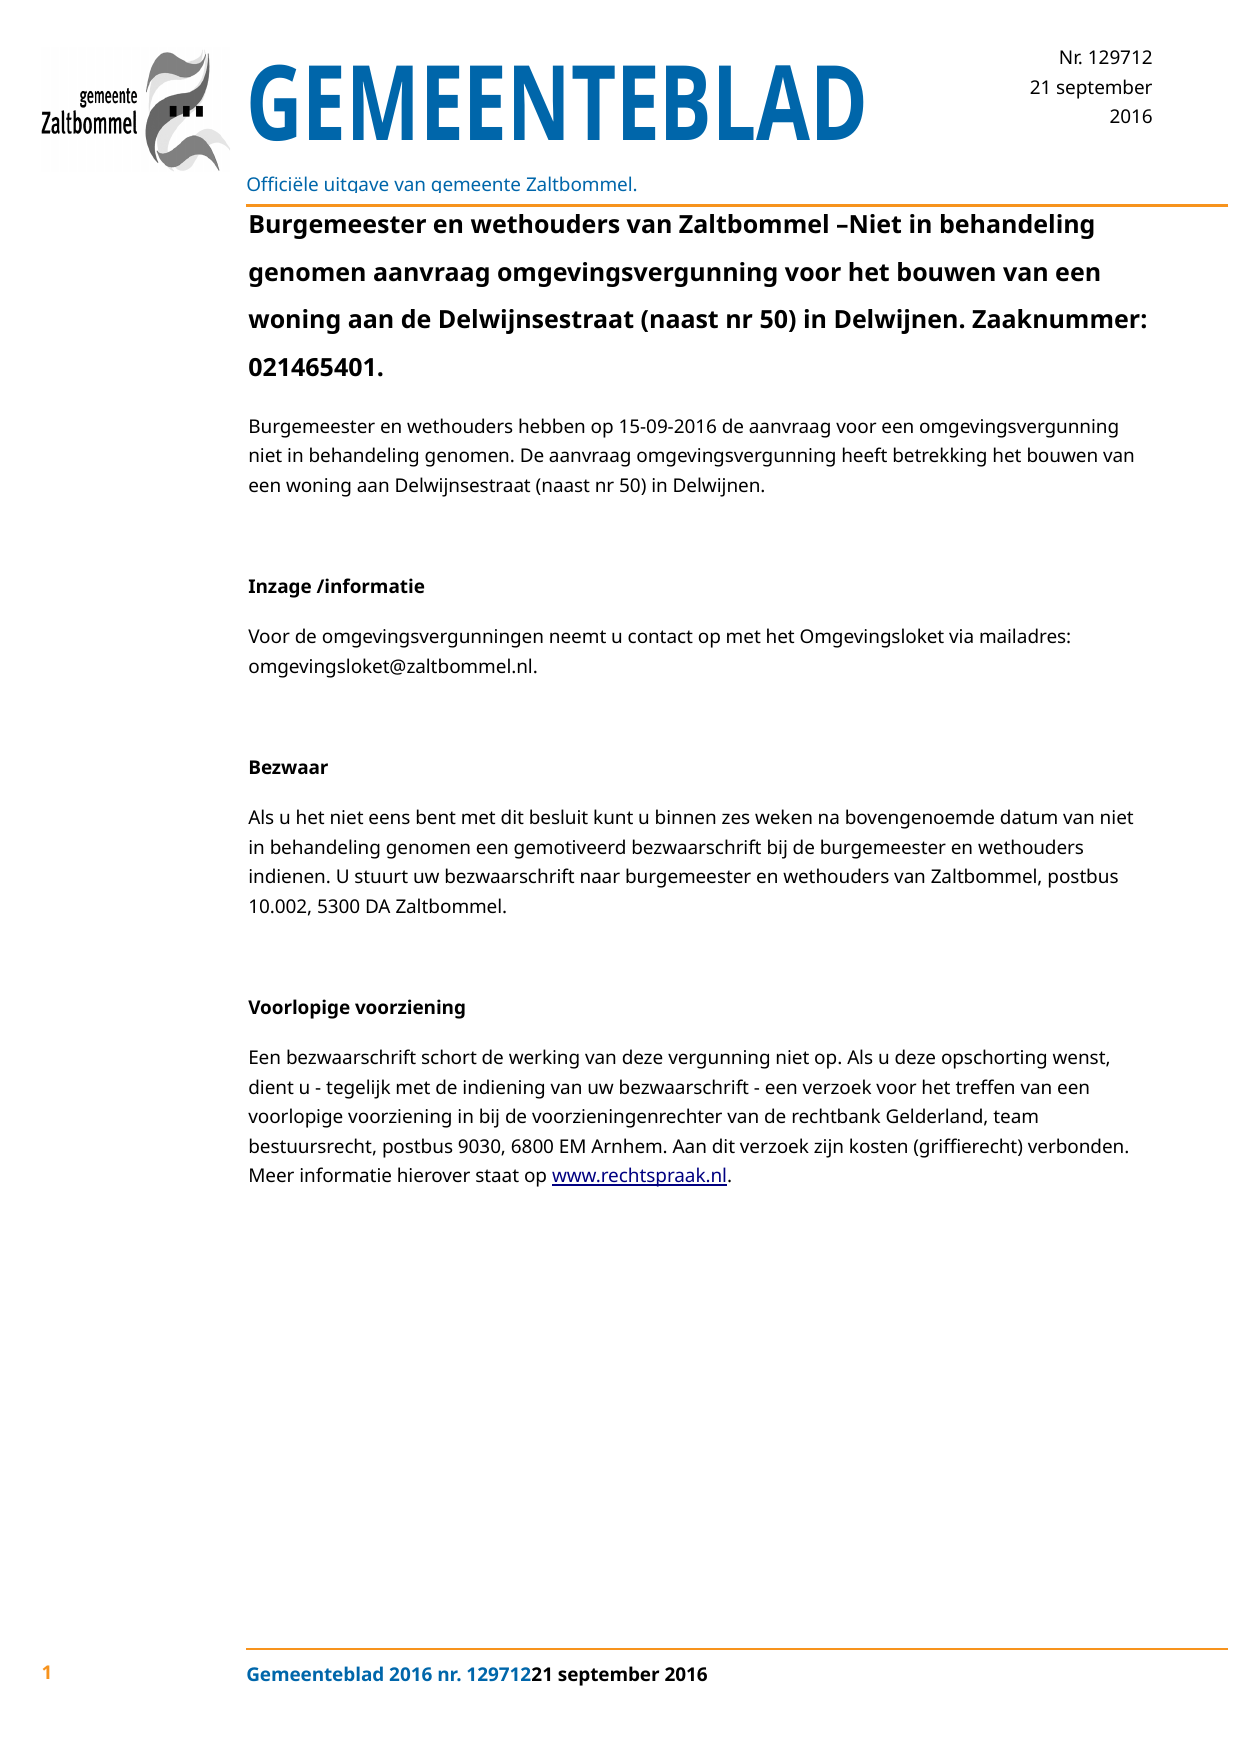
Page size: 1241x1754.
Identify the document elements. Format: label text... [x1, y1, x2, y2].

text Bezwaar [248, 754, 1152, 780]
text Inzage /informatie [248, 573, 1152, 599]
text Burgemeester en wethouders van Zaltbommel –Niet in behandeling genomen aanvraag omgevingsvergunning voor het bouwen van een woning aan de Delwijnsestraat (naast nr 50) in Delwijnen. Zaaknummer: 021465401. [248, 207, 1152, 384]
text Burgemeester en wethouders hebben op 15-09-2016 de aanvraag voor een omgevingsvergunning niet in behandeling genomen. De aanvraag omgevingsvergunning heeft betrekking het bouwen van een woning aan Delwijnsestraat (naast nr 50) in Delwijnen. [248, 413, 1152, 498]
text Voorlopige voorziening [248, 994, 1152, 1020]
text Een bezwaarschrift schort de werking van deze vergunning niet op. Als u deze opschorting wenst, dient u - tegelijk met de indiening van uw bezwaarschrift - een verzoek voor het treffen van een voorlopige voorziening in bij de voorzieningenrechter van de rechtbank Gelderland, team bestuursrecht, postbus 9030, 6800 EM Arnhem. Aan dit verzoek zijn kosten (griffierecht) verbonden. Meer informatie hierover staat op www.rechtspraak.nl. [248, 1044, 1152, 1188]
text Als u het niet eens bent met dit besluit kunt u binnen zes weken na bovengenoemde datum van niet in behandeling genomen een gemotiveerd bezwaarschrift bij de burgemeester en wethouders indienen. U stuurt uw bezwaarschrift naar burgemeester en wethouders van Zaltbommel, postbus 10.002, 5300 DA Zaltbommel. [248, 804, 1152, 919]
picture [41, 47, 231, 172]
text Voor de omgevingsvergunningen neemt u contact op met het Omgevingsloket via mailadres: omgevingsloket@zaltbommel.nl. [248, 623, 1152, 679]
